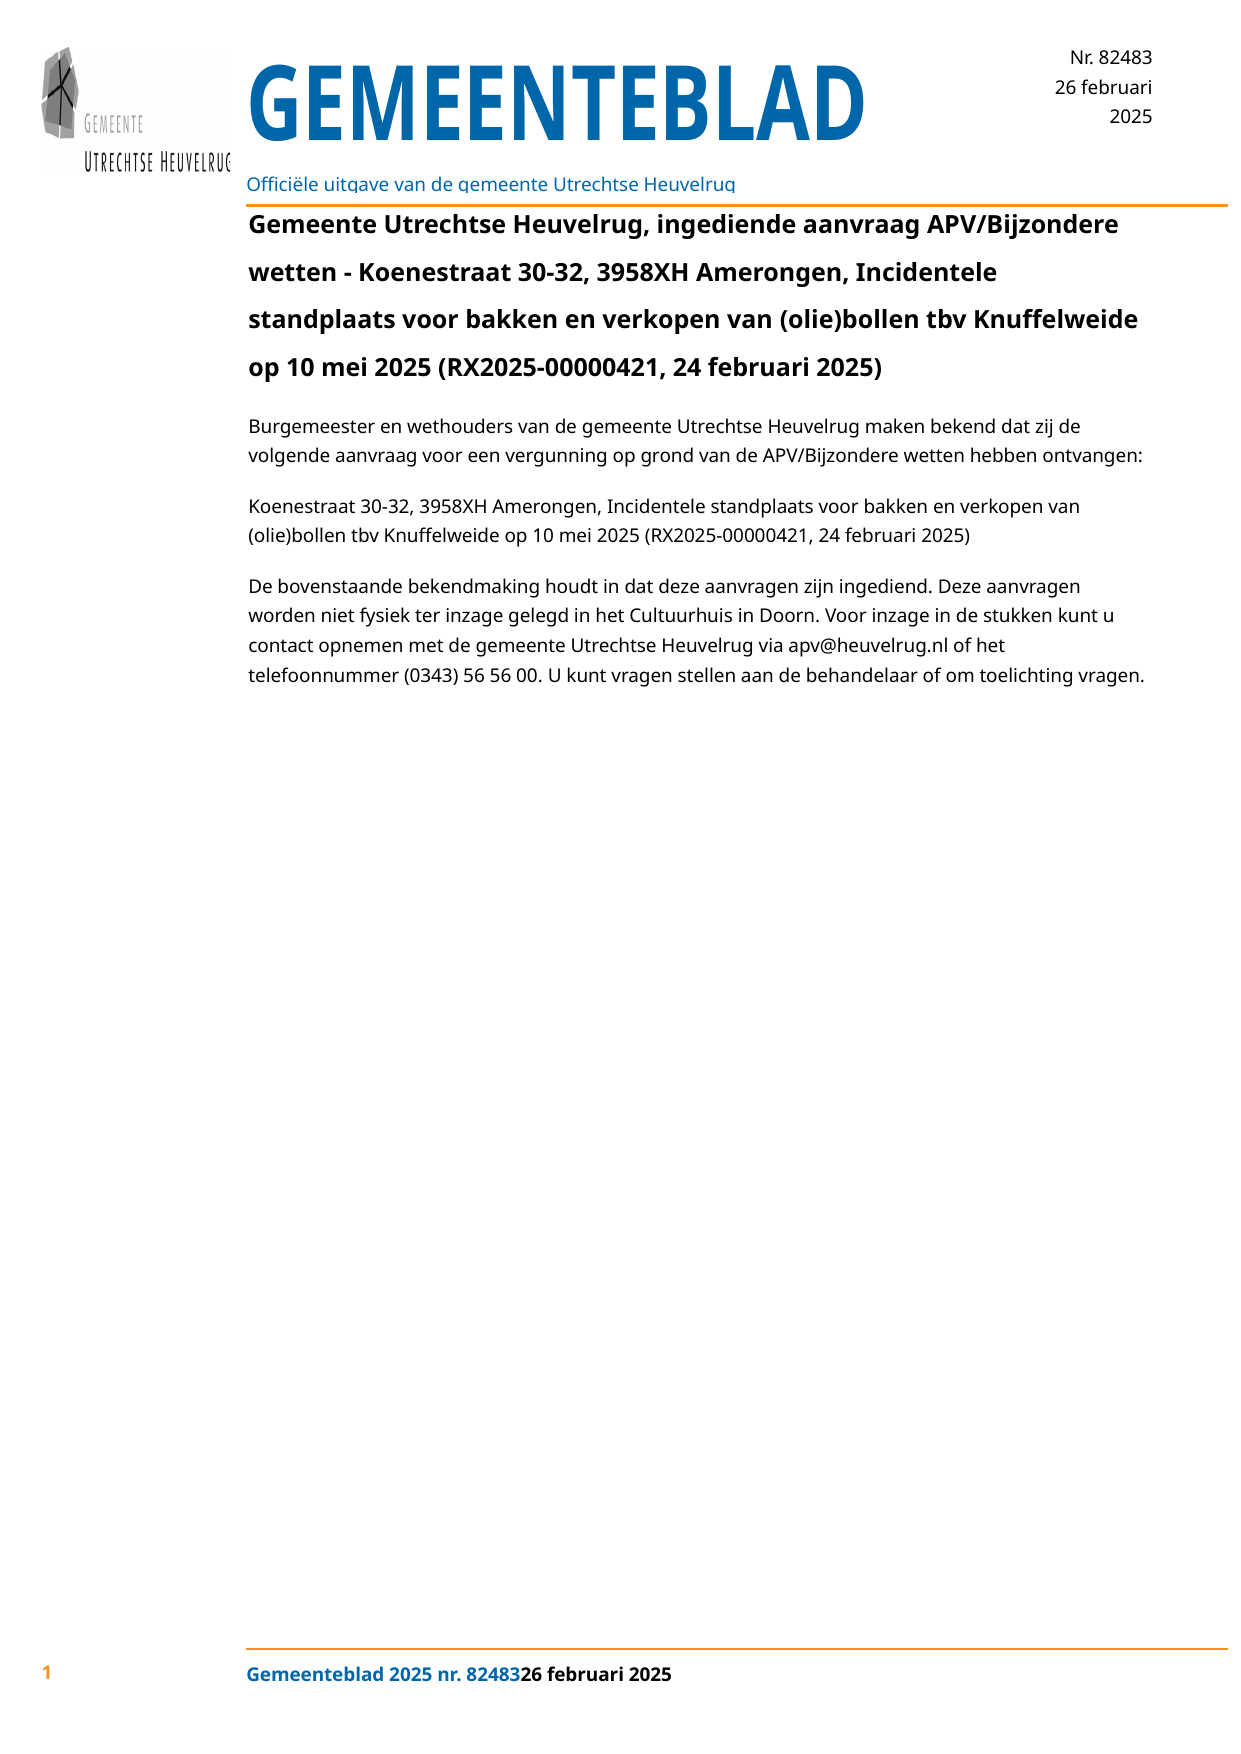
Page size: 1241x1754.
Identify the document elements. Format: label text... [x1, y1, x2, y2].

text Gemeente Utrechtse Heuvelrug, ingediende aanvraag APV/Bijzondere wetten - Koenestraat 30-32, 3958XH Amerongen, Incidentele standplaats voor bakken en verkopen van (olie)bollen tbv Knuffelweide op 10 mei 2025 (RX2025-00000421, 24 februari 2025) [248, 207, 1152, 384]
text Burgemeester en wethouders van de gemeente Utrechtse Heuvelrug maken bekend dat zij de volgende aanvraag voor een vergunning op grond van de APV/Bijzondere wetten hebben ontvangen: [248, 413, 1152, 468]
text Koenestraat 30-32, 3958XH Amerongen, Incidentele standplaats voor bakken en verkopen van (olie)bollen tbv Knuffelweide op 10 mei 2025 (RX2025-00000421, 24 februari 2025) [248, 493, 1152, 548]
picture [41, 47, 231, 172]
text De bovenstaande bekendmaking houdt in dat deze aanvragen zijn ingediend. Deze aanvragen worden niet fysiek ter inzage gelegd in het Cultuurhuis in Doorn. Voor inzage in de stukken kunt u contact opnemen met de gemeente Utrechtse Heuvelrug via apv@heuvelrug.nl of het telefoonnummer (0343) 56 56 00. U kunt vragen stellen aan de behandelaar of om toelichting vragen. [248, 573, 1152, 688]
